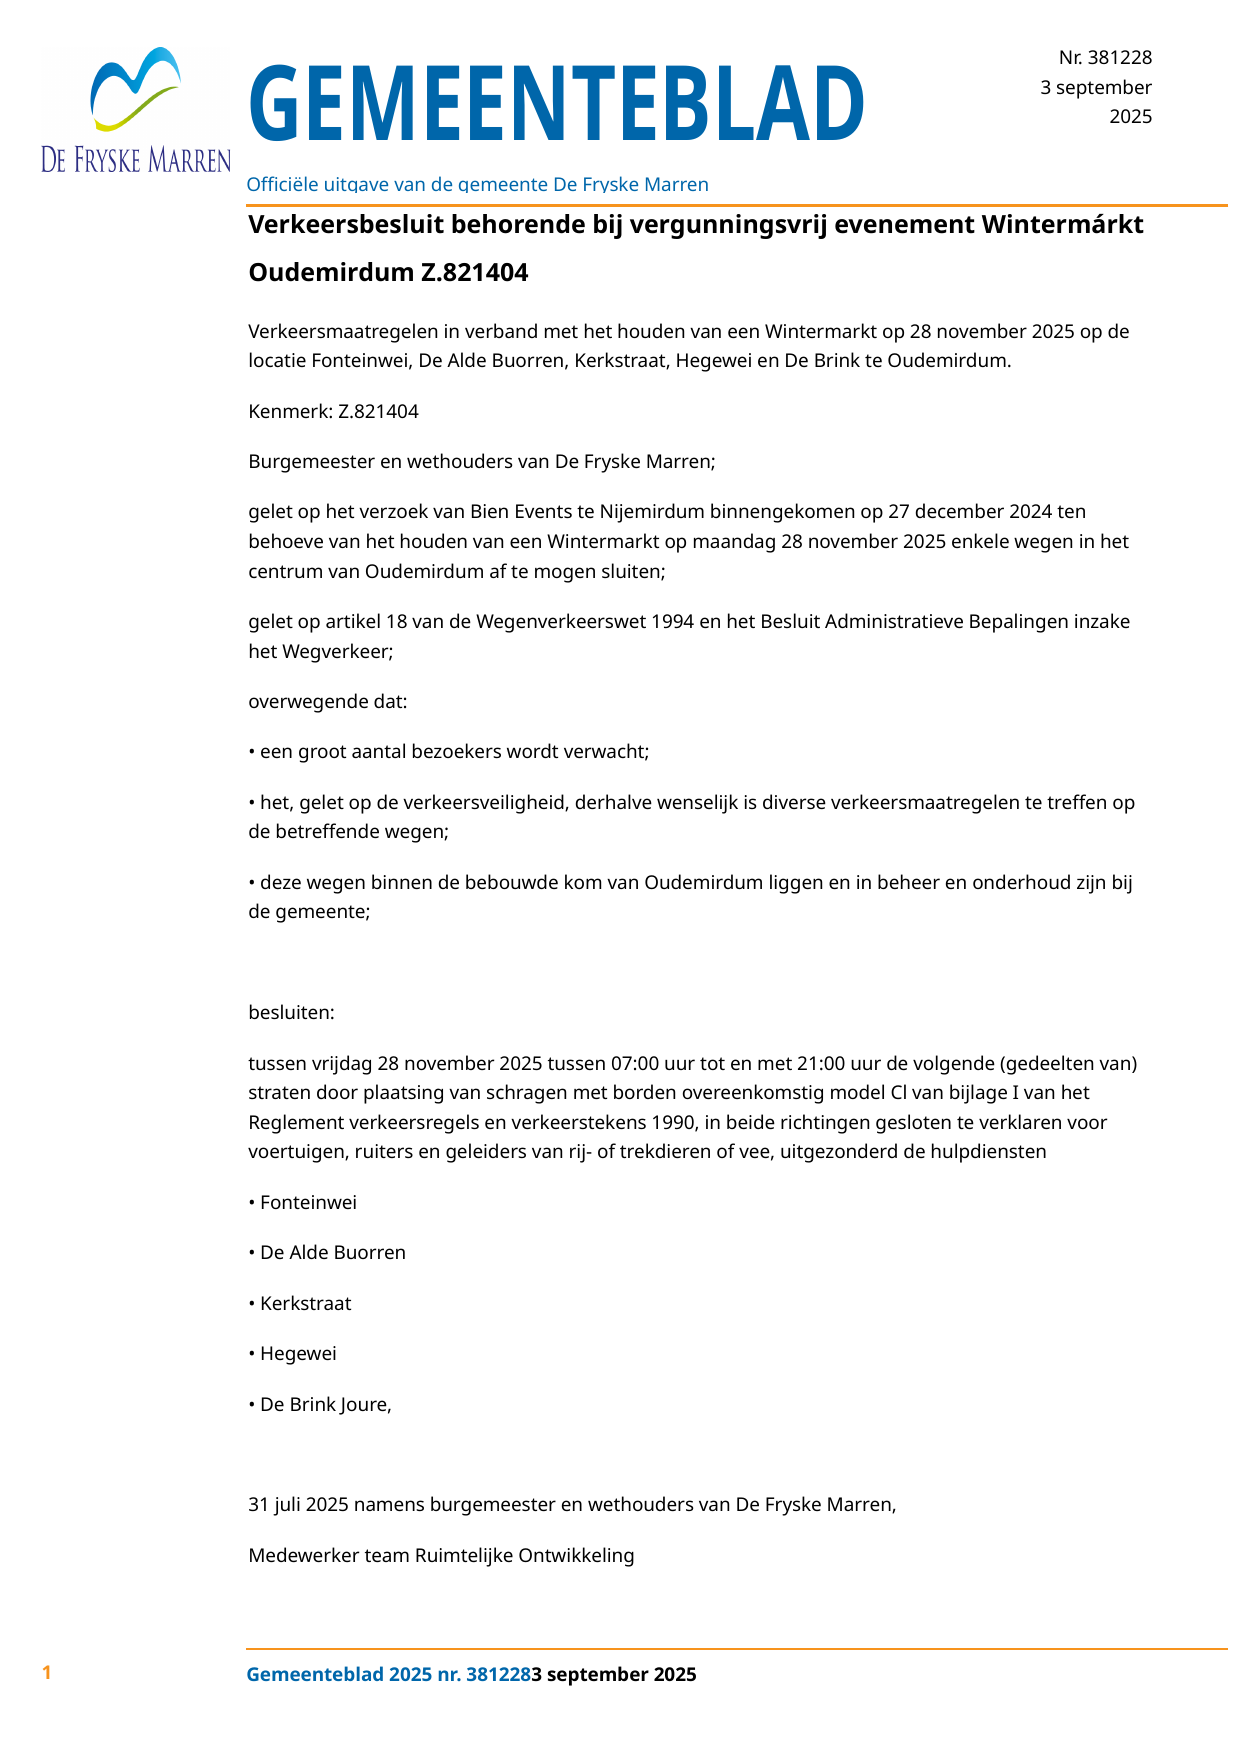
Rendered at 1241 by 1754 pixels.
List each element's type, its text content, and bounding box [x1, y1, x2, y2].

text • het, gelet op de verkeersveiligheid, derhalve wenselijk is diverse verkeersmaatregelen te treffen op de betreffende wegen; [248, 789, 1152, 844]
text Verkeersmaatregelen in verband met het houden van een Wintermarkt op 28 november 2025 op de locatie Fonteinwei, De Alde Buorren, Kerkstraat, Hegewei en De Brink te Oudemirdum. [248, 318, 1152, 373]
text • Hegewei [248, 1340, 1152, 1366]
text gelet op artikel 18 van de Wegenverkeerswet 1994 en het Besluit Administratieve Bepalingen inzake het Wegverkeer; [248, 608, 1152, 664]
text • een groot aantal bezoekers wordt verwacht; [248, 739, 1152, 764]
text tussen vrijdag 28 november 2025 tussen 07:00 uur tot en met 21:00 uur de volgende (gedeelten van) straten door plaatsing van schragen met borden overeenkomstig model Cl van bijlage I van het Reglement verkeersregels en verkeerstekens 1990, in beide richtingen gesloten te verklaren voor voertuigen, ruiters en geleiders van rij- of trekdieren of vee, uitgezonderd de hulpdiensten [248, 1050, 1152, 1164]
text • De Alde Buorren [248, 1239, 1152, 1265]
text • De Brink Joure, [248, 1391, 1152, 1417]
text • Kerkstraat [248, 1290, 1152, 1316]
text • deze wegen binnen de bebouwde kom van Oudemirdum liggen en in beheer en onderhoud zijn bij de gemeente; [248, 869, 1152, 924]
text Medewerker team Ruimtelijke Ontwikkeling [248, 1542, 1152, 1568]
text overwegende dat: [248, 688, 1152, 714]
text 31 juli 2025 namens burgemeester en wethouders van De Fryske Marren, [248, 1492, 1152, 1517]
text Burgemeester en wethouders van De Fryske Marren; [248, 448, 1152, 474]
picture [41, 47, 231, 172]
text gelet op het verzoek van Bien Events te Nijemirdum binnengekomen op 27 december 2024 ten behoeve van het houden van een Wintermarkt op maandag 28 november 2025 enkele wegen in het centrum van Oudemirdum af te mogen sluiten; [248, 499, 1152, 584]
text besluiten: [248, 999, 1152, 1025]
text • Fonteinwei [248, 1189, 1152, 1215]
text Kenmerk: Z.821404 [248, 398, 1152, 424]
text Verkeersbesluit behorende bij vergunningsvrij evenement Wintermárkt Oudemirdum Z.821404 [248, 207, 1152, 288]
